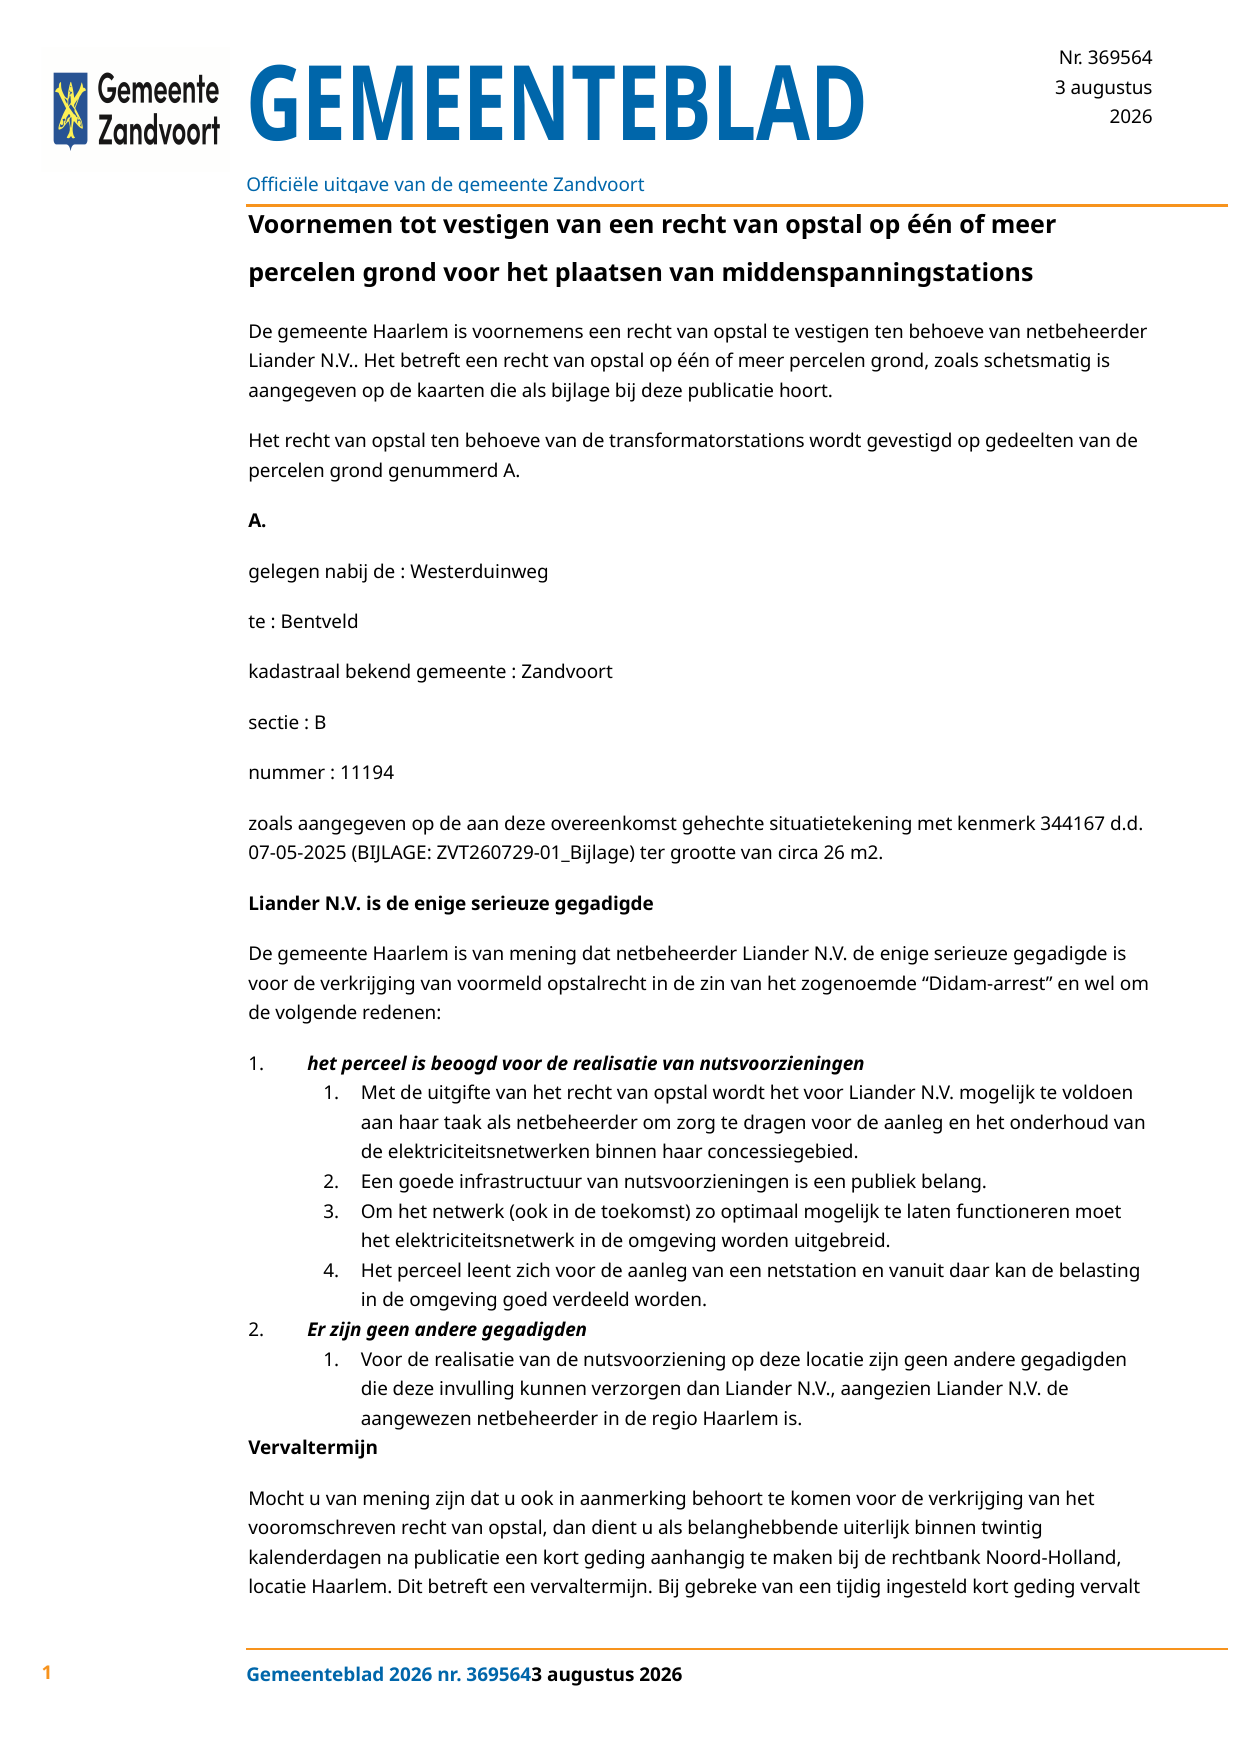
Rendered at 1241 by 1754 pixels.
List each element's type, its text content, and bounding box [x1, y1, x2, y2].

text zoals aangegeven op de aan deze overeenkomst gehechte situatietekening met kenmerk 344167 d.d. 07-05-2025 (BIJLAGE: ZVT260729-01_Bijlage) ter grootte van circa 26 m2. [248, 810, 1152, 865]
list Er zijn geen andere gegadigden [248, 1316, 1152, 1342]
list Een goede infrastructuur van nutsvoorzieningen is een publiek belang. [323, 1168, 1152, 1194]
picture [41, 47, 231, 172]
list Met de uitgifte van het recht van opstal wordt het voor Liander N.V. mogelijk te voldoen aan haar taak als netbeheerder om zorg te dragen voor de aanleg en het onderhoud van de elektriciteitsnetwerken binnen haar concessiegebied. [323, 1079, 1152, 1164]
list Het perceel leent zich voor de aanleg van een netstation en vanuit daar kan de belasting in de omgeving goed verdeeld worden. [323, 1257, 1152, 1312]
text nummer : 11194 [248, 759, 1152, 785]
text sectie : B [248, 709, 1152, 735]
text Voornemen tot vestigen van een recht van opstal op één of meer percelen grond voor het plaatsen van middenspanningstations [248, 207, 1152, 288]
text kadastraal bekend gemeente : Zandvoort [248, 659, 1152, 684]
text A. [248, 507, 1152, 533]
list het perceel is beoogd voor de realisatie van nutsvoorzieningen [248, 1050, 1152, 1076]
text te : Bentveld [248, 608, 1152, 634]
text Mocht u van mening zijn dat u ook in aanmerking behoort te komen voor de verkrijging van het vooromschreven recht van opstal, dan dient u als belanghebbende uiterlijk binnen twintig kalenderdagen na publicatie een kort geding aanhangig te maken bij de rechtbank Noord-Holland, locatie Haarlem. Dit betreft een vervaltermijn. Bij gebreke van een tijdig ingesteld kort geding vervalt [248, 1485, 1152, 1599]
text Vervaltermijn [248, 1434, 1152, 1460]
text Liander N.V. is de enige serieuze gegadigde [248, 890, 1152, 916]
list Voor de realisatie van de nutsvoorziening op deze locatie zijn geen andere gegadigden die deze invulling kunnen verzorgen dan Liander N.V., aangezien Liander N.V. de aangewezen netbeheerder in de regio Haarlem is. [323, 1346, 1152, 1431]
text gelegen nabij de : Westerduinweg [248, 558, 1152, 584]
list Om het netwerk (ook in de toekomst) zo optimaal mogelijk te laten functioneren moet het elektriciteitsnetwerk in de omgeving worden uitgebreid. [323, 1198, 1152, 1253]
text De gemeente Haarlem is voornemens een recht van opstal te vestigen ten behoeve van netbeheerder Liander N.V.. Het betreft een recht van opstal op één of meer percelen grond, zoals schetsmatig is aangegeven op de kaarten die als bijlage bij deze publicatie hoort. [248, 318, 1152, 403]
text Het recht van opstal ten behoeve van de transformatorstations wordt gevestigd op gedeelten van de percelen grond genummerd A. [248, 427, 1152, 483]
text De gemeente Haarlem is van mening dat netbeheerder Liander N.V. de enige serieuze gegadigde is voor de verkrijging van voormeld opstalrecht in de zin van het zogenoemde “Didam-arrest” en wel om de volgende redenen: [248, 940, 1152, 1025]
